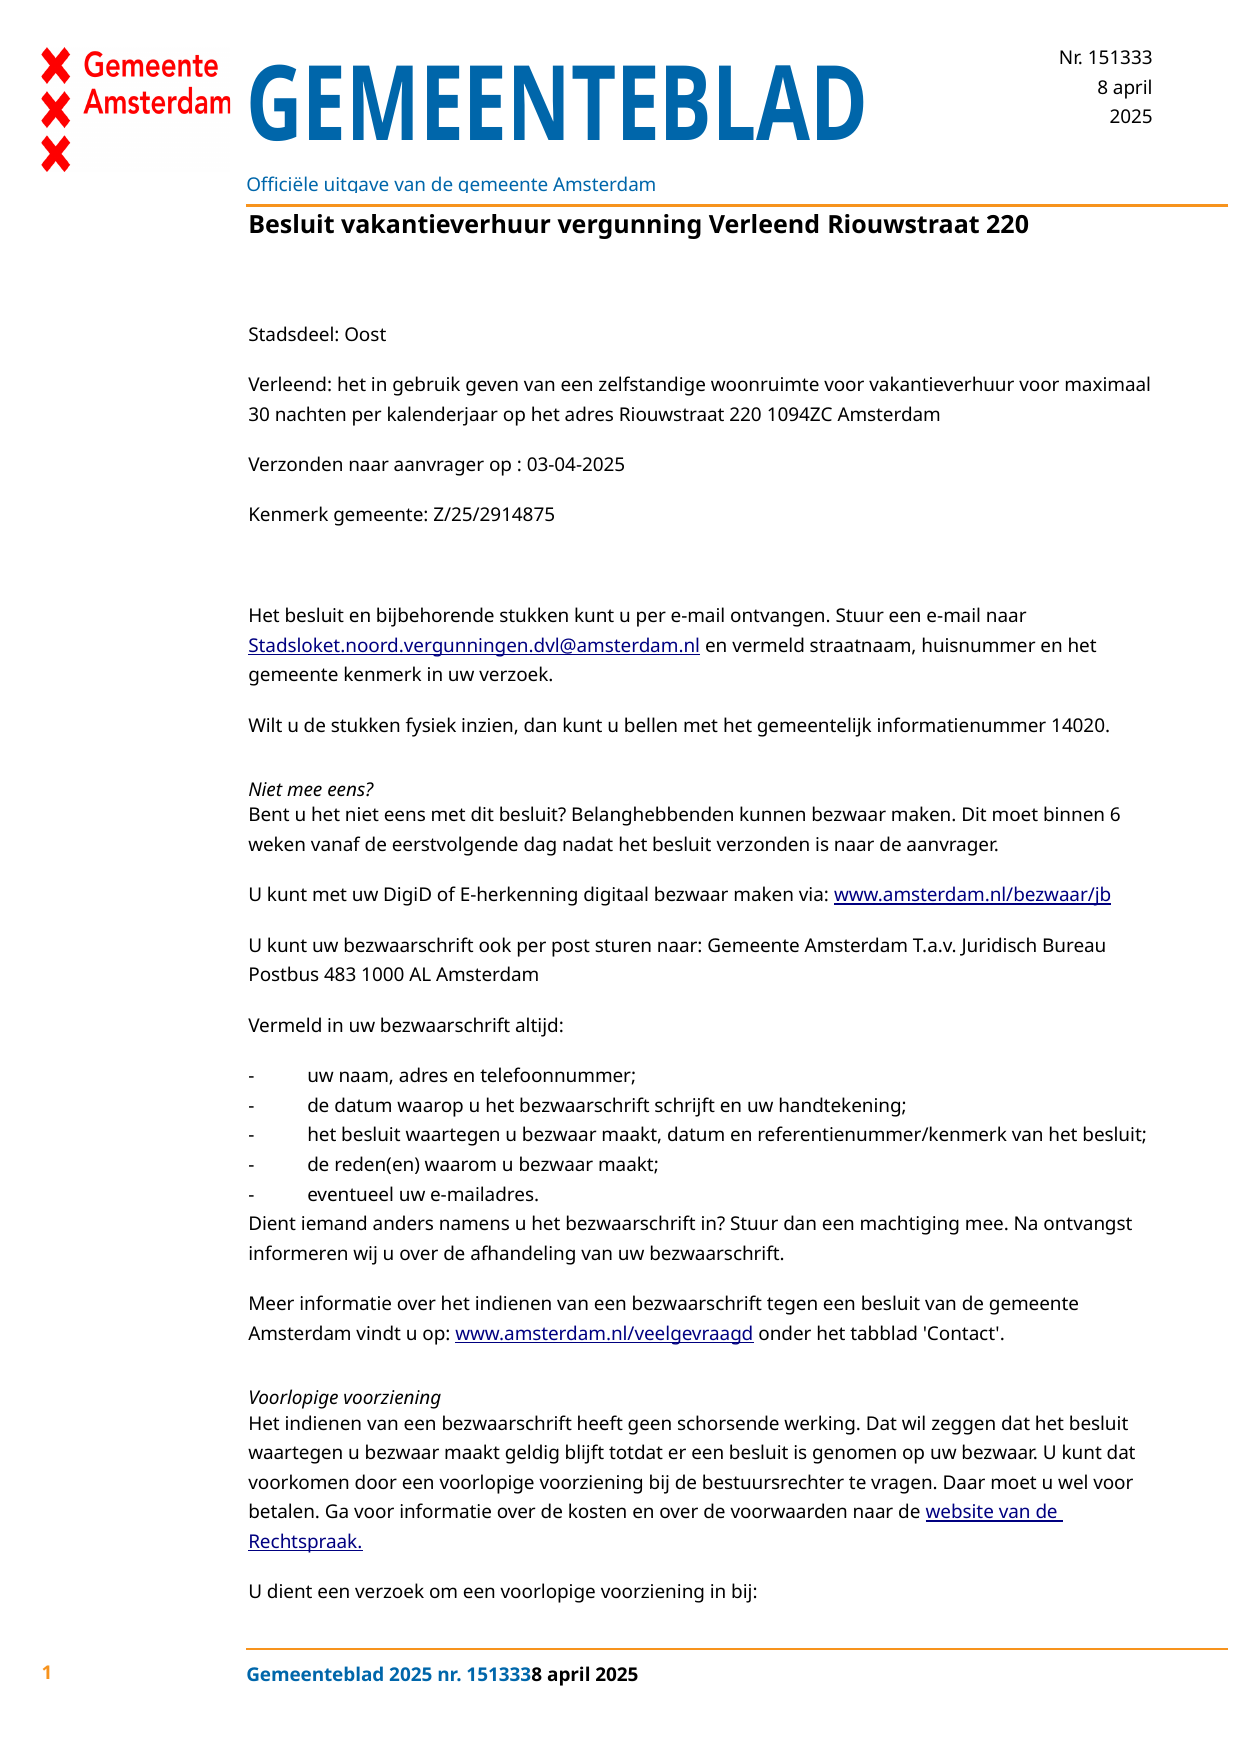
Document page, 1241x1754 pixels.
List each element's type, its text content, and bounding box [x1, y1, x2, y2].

text U dient een verzoek om een voorlopige voorziening in bij: [248, 1578, 1152, 1604]
picture [41, 47, 231, 172]
text U kunt uw bezwaarschrift ook per post sturen naar: Gemeente Amsterdam T.a.v. Juridisch Bureau Postbus 483 1000 AL Amsterdam [248, 932, 1152, 987]
text Stadsdeel: Oost [248, 321, 1152, 346]
list de reden(en) waarom u bezwaar maakt; [248, 1151, 1152, 1177]
text Dient iemand anders namens u het bezwaarschrift in? Stuur dan een machtiging mee. Na ontvangst informeren wij u over de afhandeling van uw bezwaarschrift. [248, 1210, 1152, 1266]
text Verzonden naar aanvrager op : 03-04-2025 [248, 451, 1152, 477]
text Meer informatie over het indienen van een bezwaarschrift tegen een besluit van de gemeente Amsterdam vindt u op: www.amsterdam.nl/veelgevraagd onder het tabblad 'Contact'. [248, 1290, 1152, 1346]
text U kunt met uw DigiD of E-herkenning digitaal bezwaar maken via: www.amsterdam.nl/bezwaar/jb [248, 882, 1152, 907]
text Het besluit en bijbehorende stukken kunt u per e-mail ontvangen. Stuur een e-mail naar Stadsloket.noord.vergunningen.dvl@amsterdam.nl en vermeld straatnaam, huisnummer en het gemeente kenmerk in uw verzoek. [248, 602, 1152, 687]
list uw naam, adres en telefoonnummer; [248, 1062, 1152, 1088]
list de datum waarop u het bezwaarschrift schrijft en uw handtekening; [248, 1092, 1152, 1118]
text Besluit vakantieverhuur vergunning Verleend Riouwstraat 220 [248, 207, 1152, 241]
text Het indienen van een bezwaarschrift heeft geen schorsende werking. Dat wil zeggen dat het besluit waartegen u bezwaar maakt geldig blijft totdat er een besluit is genomen op uw bezwaar. U kunt dat voorkomen door een voorlopige voorziening bij de bestuursrechter te vragen. Daar moet u wel voor betalen. Ga voor informatie over de kosten en over de voorwaarden naar de website van de Rechtspraak. [248, 1410, 1152, 1554]
list het besluit waartegen u bezwaar maakt, datum en referentienummer/kenmerk van het besluit; [248, 1122, 1152, 1147]
text Verleend: het in gebruik geven van een zelfstandige woonruimte voor vakantieverhuur voor maximaal 30 nachten per kalenderjaar op het adres Riouwstraat 220 1094ZC Amsterdam [248, 371, 1152, 426]
list eventueel uw e-mailadres. [248, 1181, 1152, 1207]
text Niet mee eens? [248, 776, 1152, 802]
text Voorlopige voorziening [248, 1384, 1152, 1410]
text Vermeld in uw bezwaarschrift altijd: [248, 1012, 1152, 1038]
text Wilt u de stukken fysiek inzien, dan kunt u bellen met het gemeentelijk informatienummer 14020. [248, 712, 1152, 738]
text Kenmerk gemeente: Z/25/2914875 [248, 502, 1152, 527]
text Bent u het niet eens met dit besluit? Belanghebbenden kunnen bezwaar maken. Dit moet binnen 6 weken vanaf de eerstvolgende dag nadat het besluit verzonden is naar de aanvrager. [248, 802, 1152, 857]
